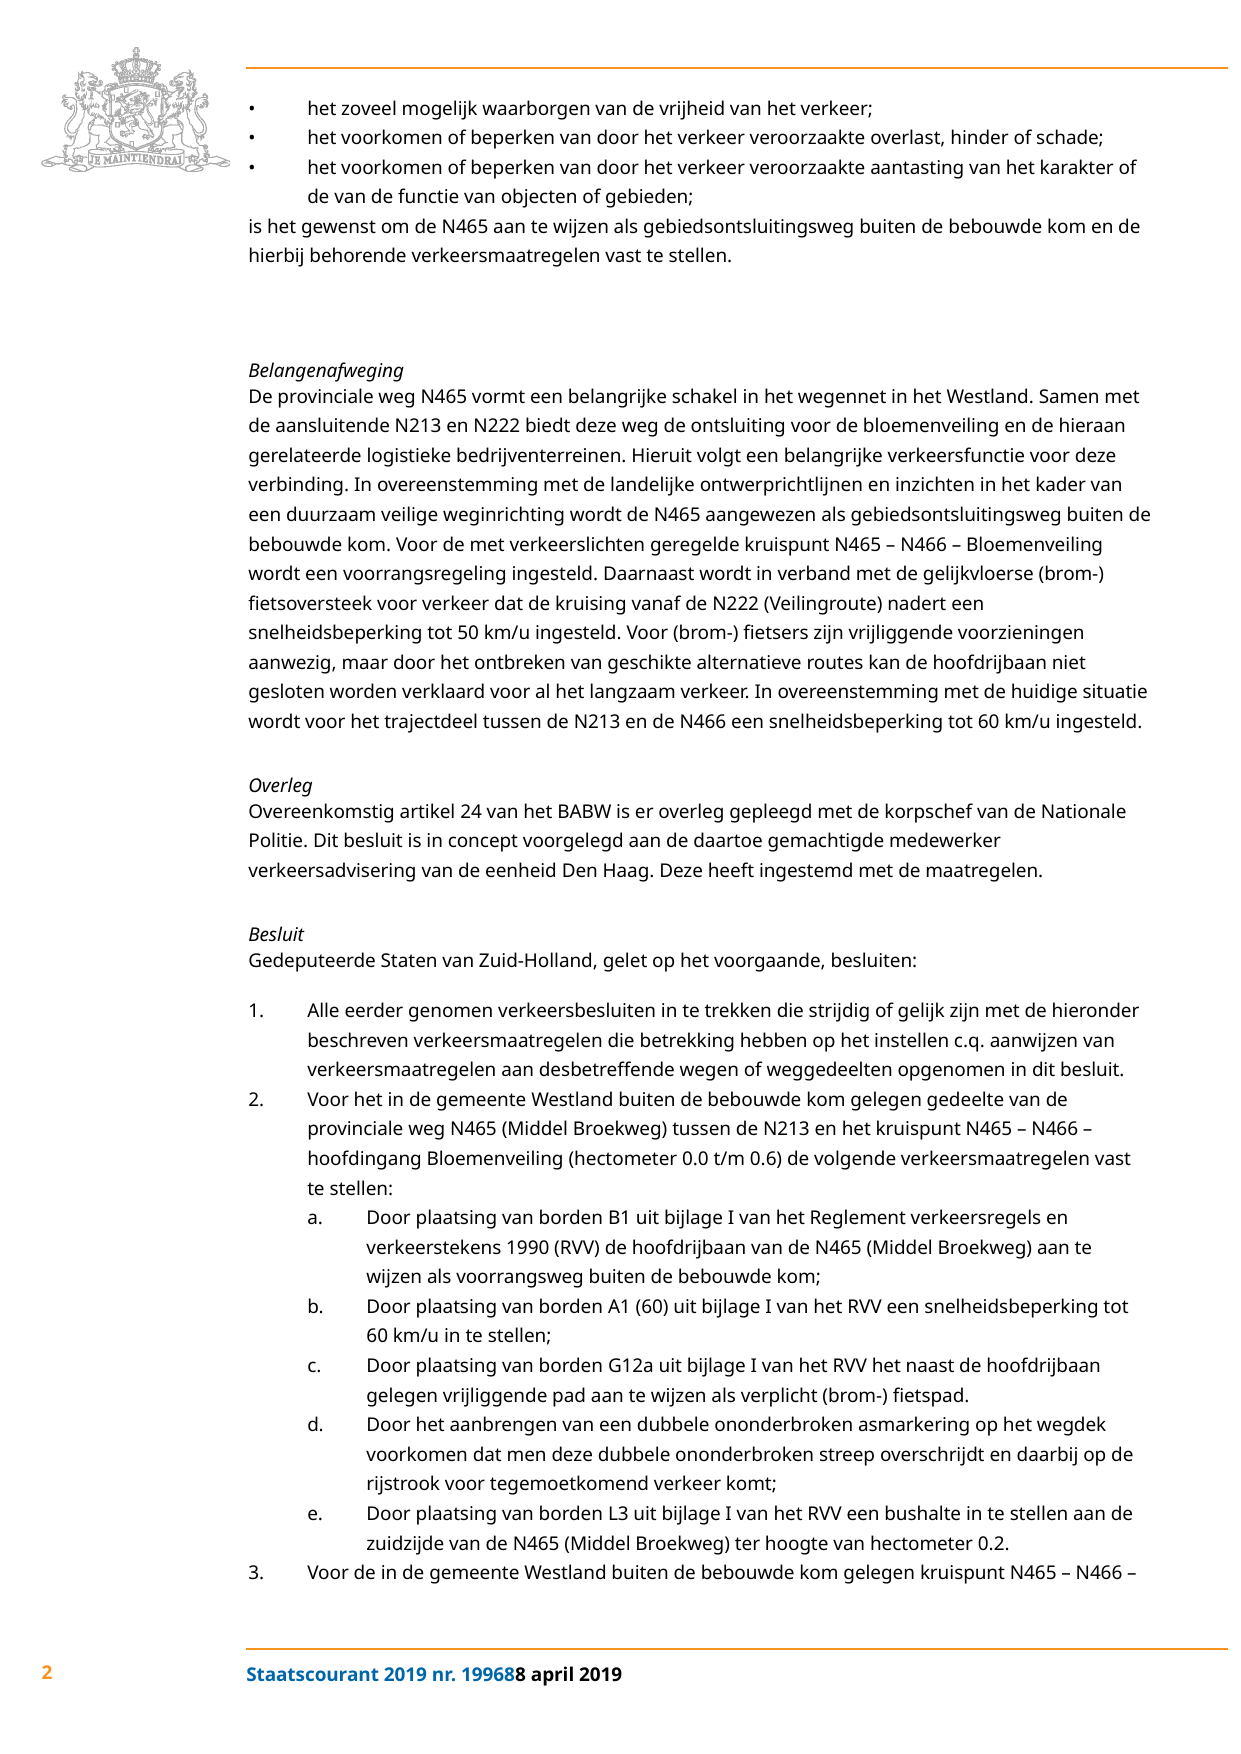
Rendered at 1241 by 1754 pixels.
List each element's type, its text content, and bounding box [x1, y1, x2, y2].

list Door het aanbrengen van een dubbele ononderbroken asmarkering op het wegdek voorkomen dat men deze dubbele ononderbroken streep overschrijdt en daarbij op de rijstrook voor tegemoetkomend verkeer komt; [307, 1411, 1152, 1496]
text Belangenafweging [248, 357, 1152, 383]
list Alle eerder genomen verkeersbesluiten in te trekken die strijdig of gelijk zijn met de hieronder beschreven verkeersmaatregelen die betrekking hebben op het instellen c.q. aanwijzen van verkeersmaatregelen aan desbetreffende wegen of weggedeelten opgenomen in dit besluit. [248, 997, 1152, 1082]
text is het gewenst om de N465 aan te wijzen als gebiedsontsluitingsweg buiten de bebouwde kom en de hierbij behorende verkeersmaatregelen vast te stellen. [248, 213, 1152, 268]
list Door plaatsing van borden A1 (60) uit bijlage I van het RVV een snelheidsbeperking tot 60 km/u in te stellen; [307, 1293, 1152, 1348]
text Gedeputeerde Staten van Zuid-Holland, gelet op het voorgaande, besluiten: [248, 947, 1152, 972]
text Overleg [248, 772, 1152, 798]
list het zoveel mogelijk waarborgen van de vrijheid van het verkeer; [248, 95, 1152, 121]
list het voorkomen of beperken van door het verkeer veroorzaakte aantasting van het karakter of de van de functie van objecten of gebieden; [248, 154, 1152, 209]
list Voor het in de gemeente Westland buiten de bebouwde kom gelegen gedeelte van de provinciale weg N465 (Middel Broekweg) tussen de N213 en het kruispunt N465 – N466 – hoofdingang Bloemenveiling (hectometer 0.0 t/m 0.6) de volgende verkeersmaatregelen vast te stellen: [248, 1086, 1152, 1200]
text Overeenkomstig artikel 24 van het BABW is er overleg gepleegd met de korpschef van de Nationale Politie. Dit besluit is in concept voorgelegd aan de daartoe gemachtigde medewerker verkeersadvisering van de eenheid Den Haag. Deze heeft ingestemd met de maatregelen. [248, 798, 1152, 883]
text De provinciale weg N465 vormt een belangrijke schakel in het wegennet in het Westland. Samen met de aansluitende N213 en N222 biedt deze weg de ontsluiting voor de bloemenveiling en de hieraan gerelateerde logistieke bedrijventerreinen. Hieruit volgt een belangrijke verkeersfunctie voor deze verbinding. In overeenstemming met de landelijke ontwerprichtlijnen en inzichten in het kader van een duurzaam veilige weginrichting wordt de N465 aangewezen als gebiedsontsluitingsweg buiten de bebouwde kom. Voor de met verkeerslichten geregelde kruispunt N465 – N466 – Bloemenveiling wordt een voorrangsregeling ingesteld. Daarnaast wordt in verband met de gelijkvloerse (brom-) fietsoversteek voor verkeer dat de kruising vanaf de N222 (Veilingroute) nadert een snelheidsbeperking tot 50 km/u ingesteld. Voor (brom-) fietsers zijn vrijliggende voorzieningen aanwezig, maar door het ontbreken van geschikte alternatieve routes kan de hoofdrijbaan niet gesloten worden verklaard voor al het langzaam verkeer. In overeenstemming met de huidige situatie wordt voor het trajectdeel tussen de N213 en de N466 een snelheidsbeperking tot 60 km/u ingesteld. [248, 383, 1152, 734]
list het voorkomen of beperken van door het verkeer veroorzaakte overlast, hinder of schade; [248, 124, 1152, 150]
list Door plaatsing van borden G12a uit bijlage I van het RVV het naast de hoofdrijbaan gelegen vrijliggende pad aan te wijzen als verplicht (brom-) fietspad. [307, 1352, 1152, 1407]
text Besluit [248, 921, 1152, 947]
picture [41, 47, 231, 172]
list Door plaatsing van borden B1 uit bijlage I van het Reglement verkeersregels en verkeerstekens 1990 (RVV) de hoofdrijbaan van de N465 (Middel Broekweg) aan te wijzen als voorrangsweg buiten de bebouwde kom; [307, 1204, 1152, 1289]
list Voor de in de gemeente Westland buiten de bebouwde kom gelegen kruispunt N465 – N466 – [248, 1559, 1152, 1585]
list Door plaatsing van borden L3 uit bijlage I van het RVV een bushalte in te stellen aan de zuidzijde van de N465 (Middel Broekweg) ter hoogte van hectometer 0.2. [307, 1500, 1152, 1555]
